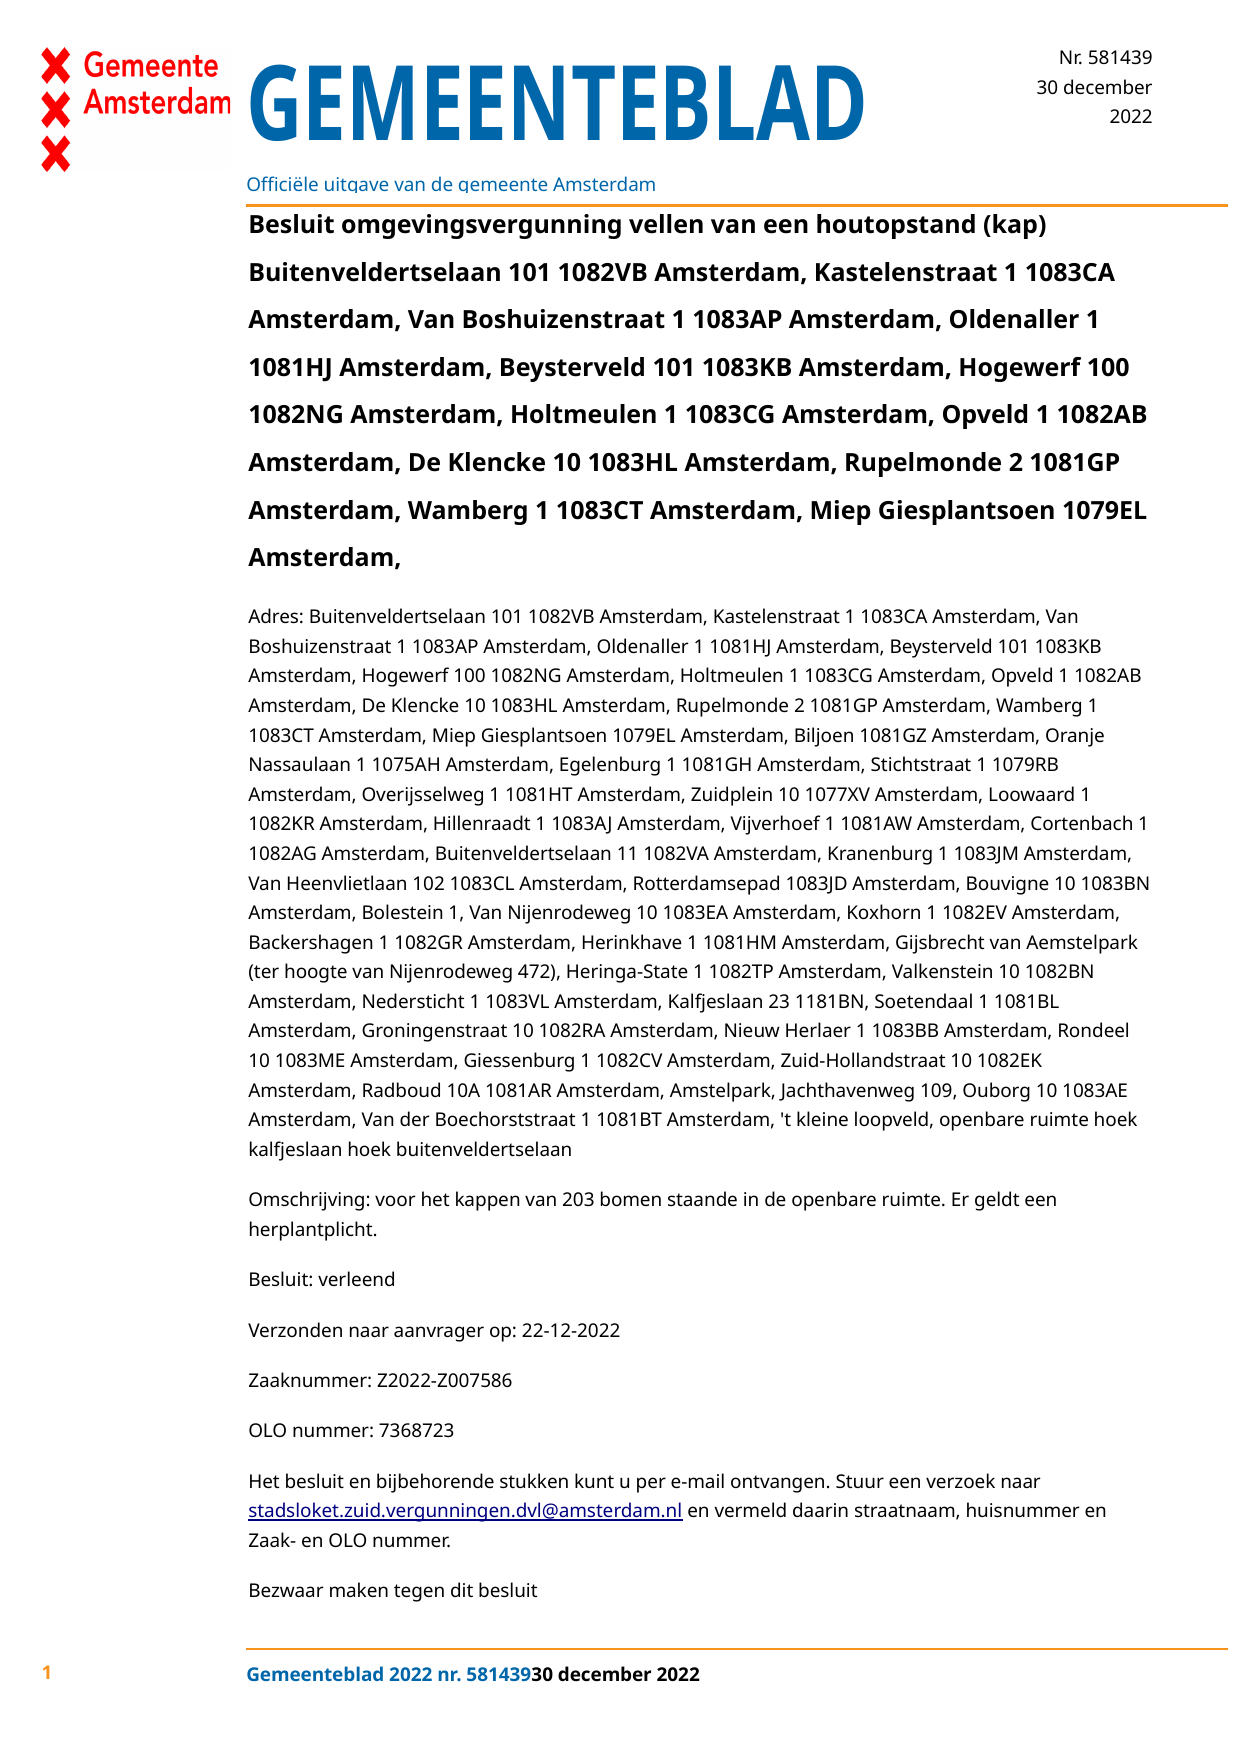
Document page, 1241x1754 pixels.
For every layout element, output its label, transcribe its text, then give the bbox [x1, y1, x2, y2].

text Omschrijving: voor het kappen van 203 bomen staande in de openbare ruimte. Er geldt een herplantplicht. [248, 1186, 1152, 1242]
text Adres: Buitenveldertselaan 101 1082VB Amsterdam, Kastelenstraat 1 1083CA Amsterdam, Van Boshuizenstraat 1 1083AP Amsterdam, Oldenaller 1 1081HJ Amsterdam, Beysterveld 101 1083KB Amsterdam, Hogewerf 100 1082NG Amsterdam, Holtmeulen 1 1083CG Amsterdam, Opveld 1 1082AB Amsterdam, De Klencke 10 1083HL Amsterdam, Rupelmonde 2 1081GP Amsterdam, Wamberg 1 1083CT Amsterdam, Miep Giesplantsoen 1079EL Amsterdam, Biljoen 1081GZ Amsterdam, Oranje Nassaulaan 1 1075AH Amsterdam, Egelenburg 1 1081GH Amsterdam, Stichtstraat 1 1079RB Amsterdam, Overijsselweg 1 1081HT Amsterdam, Zuidplein 10 1077XV Amsterdam, Loowaard 1 1082KR Amsterdam, Hillenraadt 1 1083AJ Amsterdam, Vijverhoef 1 1081AW Amsterdam, Cortenbach 1 1082AG Amsterdam, Buitenveldertselaan 11 1082VA Amsterdam, Kranenburg 1 1083JM Amsterdam, Van Heenvlietlaan 102 1083CL Amsterdam, Rotterdamsepad 1083JD Amsterdam, Bouvigne 10 1083BN Amsterdam, Bolestein 1, Van Nijenrodeweg 10 1083EA Amsterdam, Koxhorn 1 1082EV Amsterdam, Backershagen 1 1082GR Amsterdam, Herinkhave 1 1081HM Amsterdam, Gijsbrecht van Aemstelpark (ter hoogte van Nijenrodeweg 472), Heringa-State 1 1082TP Amsterdam, Valkenstein 10 1082BN Amsterdam, Nedersticht 1 1083VL Amsterdam, Kalfjeslaan 23 1181BN, Soetendaal 1 1081BL Amsterdam, Groningenstraat 10 1082RA Amsterdam, Nieuw Herlaer 1 1083BB Amsterdam, Rondeel 10 1083ME Amsterdam, Giessenburg 1 1082CV Amsterdam, Zuid-Hollandstraat 10 1082EK Amsterdam, Radboud 10A 1081AR Amsterdam, Amstelpark, Jachthavenweg 109, Ouborg 10 1083AE Amsterdam, Van der Boechorststraat 1 1081BT Amsterdam, 't kleine loopveld, openbare ruimte hoek kalfjeslaan hoek buitenveldertselaan [248, 603, 1152, 1162]
text Zaaknummer: Z2022-Z007586 [248, 1367, 1152, 1393]
text OLO nummer: 7368723 [248, 1418, 1152, 1443]
text Het besluit en bijbehorende stukken kunt u per e-mail ontvangen. Stuur een verzoek naar stadsloket.zuid.vergunningen.dvl@amsterdam.nl en vermeld daarin straatnaam, huisnummer en Zaak- en OLO nummer. [248, 1468, 1152, 1553]
text Bezwaar maken tegen dit besluit [248, 1578, 1152, 1603]
picture [41, 47, 231, 172]
text Besluit: verleend [248, 1266, 1152, 1292]
text Verzonden naar aanvrager op: 22-12-2022 [248, 1317, 1152, 1343]
text Besluit omgevingsvergunning vellen van een houtopstand (kap) Buitenveldertselaan 101 1082VB Amsterdam, Kastelenstraat 1 1083CA Amsterdam, Van Boshuizenstraat 1 1083AP Amsterdam, Oldenaller 1 1081HJ Amsterdam, Beysterveld 101 1083KB Amsterdam, Hogewerf 100 1082NG Amsterdam, Holtmeulen 1 1083CG Amsterdam, Opveld 1 1082AB Amsterdam, De Klencke 10 1083HL Amsterdam, Rupelmonde 2 1081GP Amsterdam, Wamberg 1 1083CT Amsterdam, Miep Giesplantsoen 1079EL Amsterdam, [248, 207, 1152, 574]
